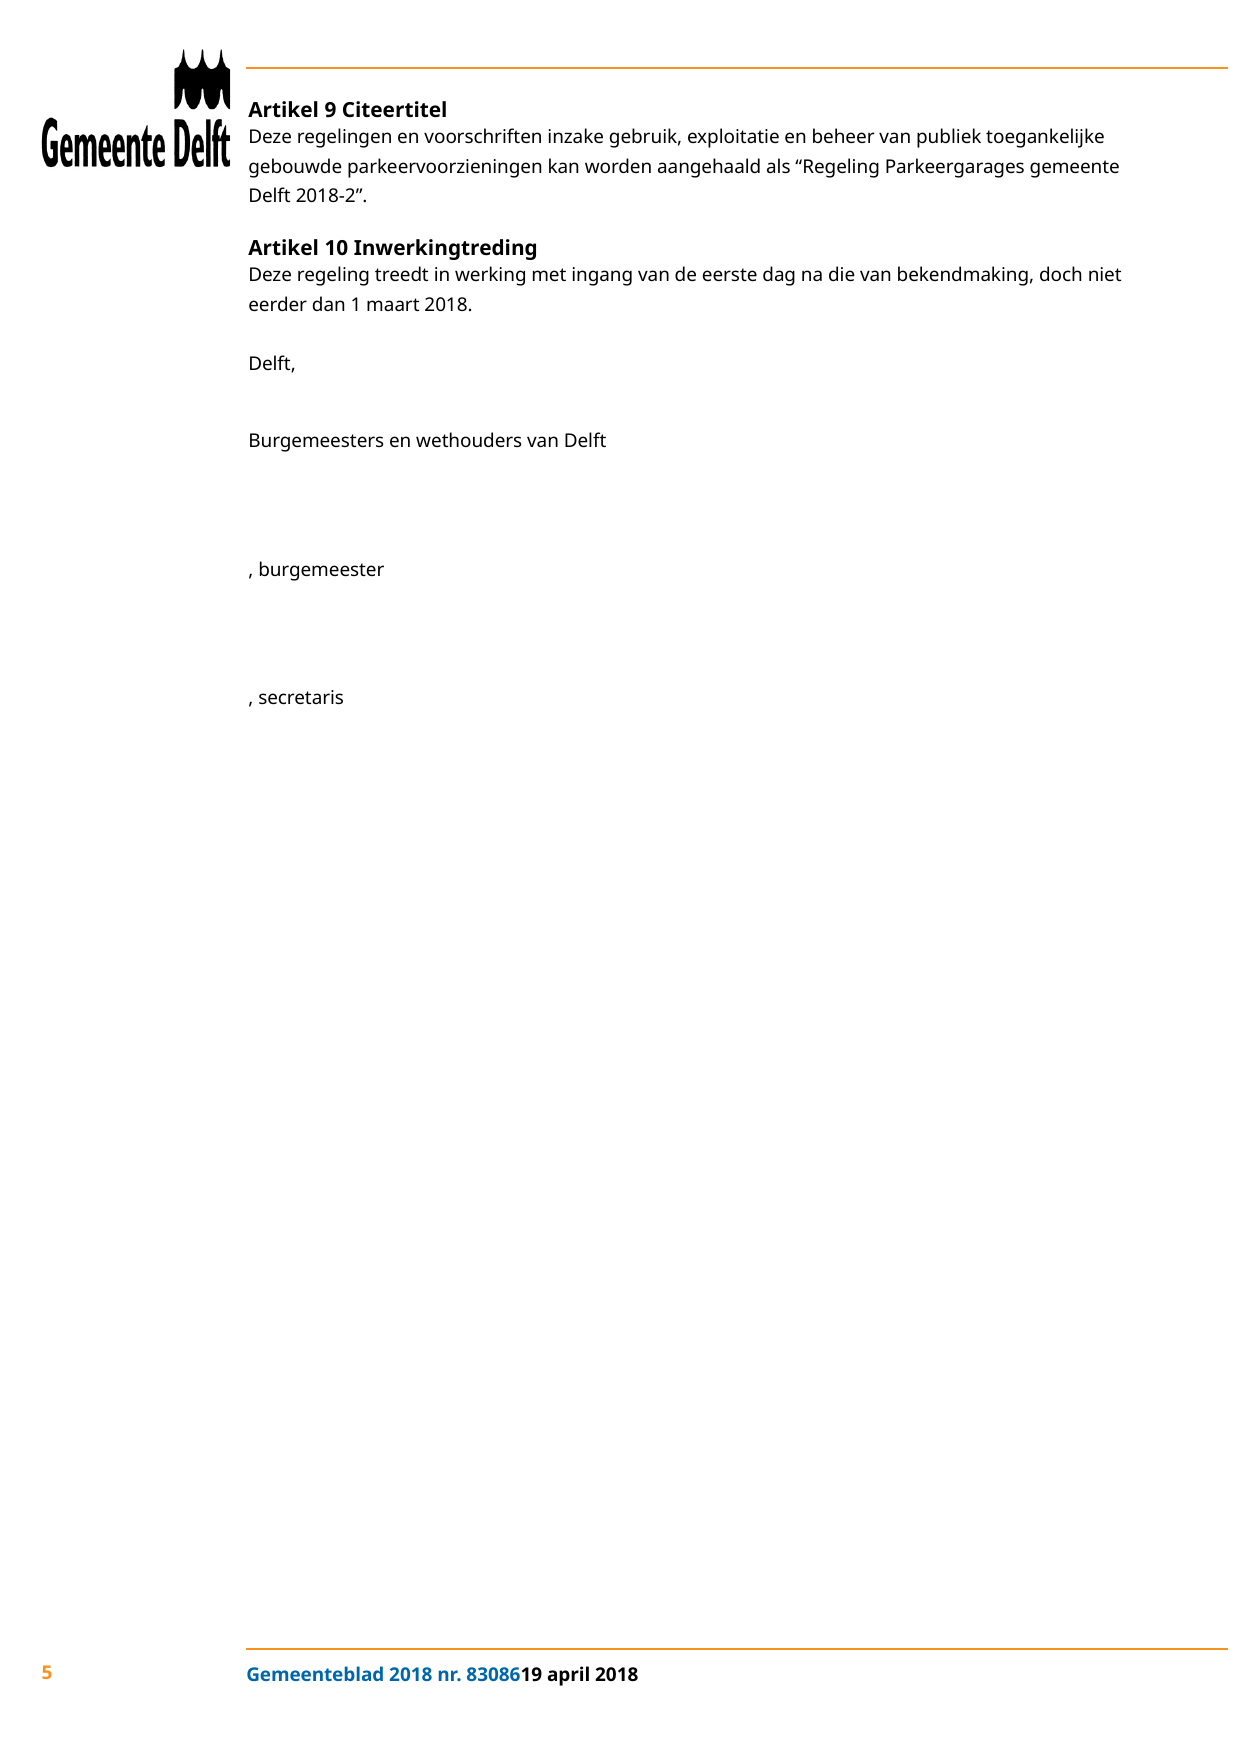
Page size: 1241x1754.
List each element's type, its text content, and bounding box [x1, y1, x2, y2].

text Deze regeling treedt in werking met ingang van de eerste dag na die van bekendmaking, doch niet eerder dan 1 maart 2018. [248, 261, 1152, 317]
text Artikel 9 Citeertitel [248, 95, 1152, 123]
picture [41, 47, 231, 172]
text , burgemeester [248, 556, 1152, 582]
text Delft, [248, 350, 1152, 376]
text Deze regelingen en voorschriften inzake gebruik, exploitatie en beheer van publiek toegankelijke gebouwde parkeervoorzieningen kan worden aangehaald als “Regeling Parkeergarages gemeente Delft 2018-2”. [248, 123, 1152, 208]
text Artikel 10 Inwerkingtreding [248, 233, 1152, 261]
text , secretaris [248, 684, 1152, 710]
text Burgemeesters en wethouders van Delft [248, 427, 1152, 453]
